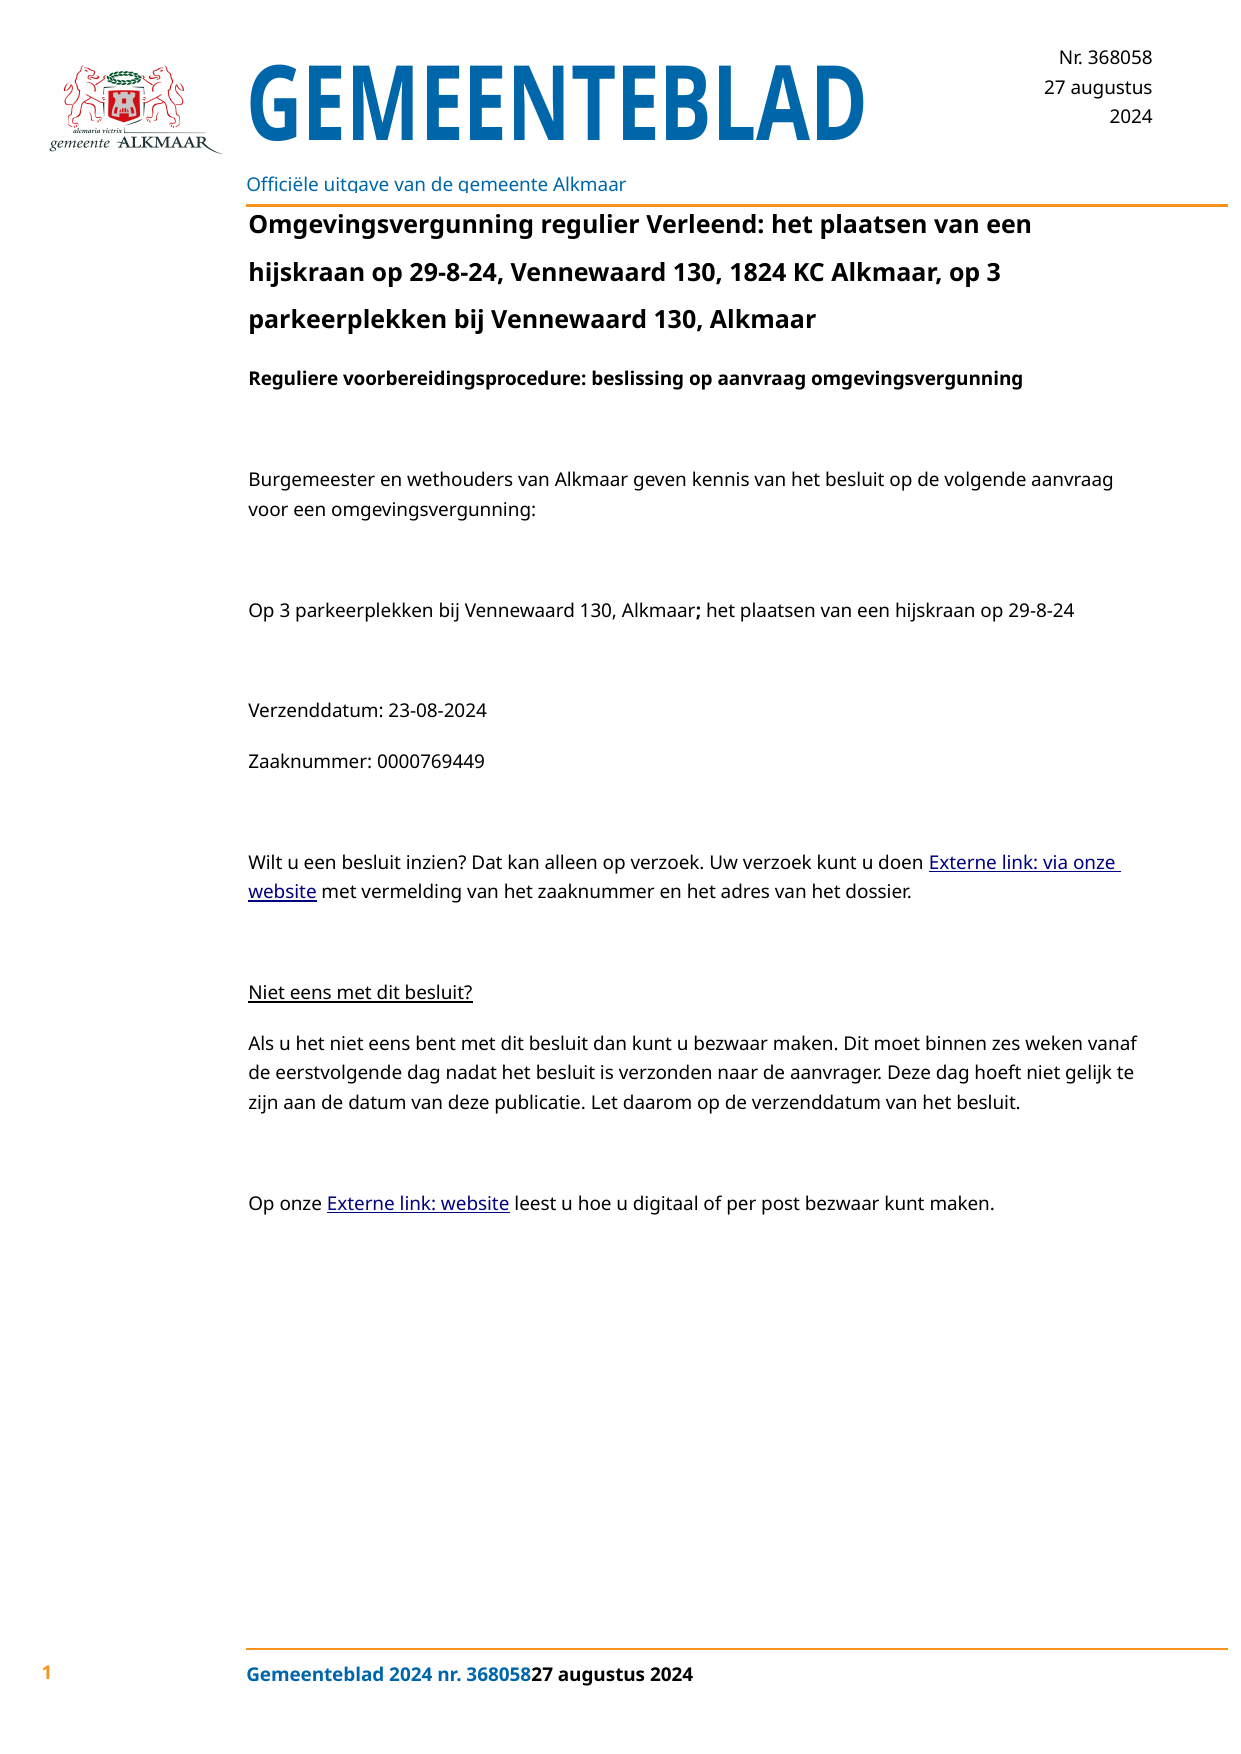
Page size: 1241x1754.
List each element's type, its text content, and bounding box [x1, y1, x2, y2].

text Op onze Externe link: website leest u hoe u digitaal of per post bezwaar kunt maken. [248, 1190, 1152, 1215]
text Omgevingsvergunning regulier Verleend: het plaatsen van een hijskraan op 29-8-24, Vennewaard 130, 1824 KC Alkmaar, op 3 parkeerplekken bij Vennewaard 130, Alkmaar [248, 207, 1152, 336]
picture [41, 47, 231, 172]
text Verzenddatum: 23-08-2024 [248, 698, 1152, 723]
text Niet eens met dit besluit? [248, 979, 1152, 1005]
text Zaaknummer: 0000769449 [248, 748, 1152, 774]
text Burgemeester en wethouders van Alkmaar geven kennis van het besluit op de volgende aanvraag voor een omgevingsvergunning: [248, 466, 1152, 522]
text Wilt u een besluit inzien? Dat kan alleen op verzoek. Uw verzoek kunt u doen Externe link: via onze website met vermelding van het zaaknummer en het adres van het dossier. [248, 849, 1152, 904]
text Op 3 parkeerplekken bij Vennewaard 130, Alkmaar; het plaatsen van een hijskraan op 29-8-24 [248, 597, 1152, 622]
text Reguliere voorbereidingsprocedure: beslissing op aanvraag omgevingsvergunning [248, 366, 1152, 391]
text Als u het niet eens bent met dit besluit dan kunt u bezwaar maken. Dit moet binnen zes weken vanaf de eerstvolgende dag nadat het besluit is verzonden naar de aanvrager. Deze dag hoeft niet gelijk te zijn aan de datum van deze publicatie. Let daarom op de verzenddatum van het besluit. [248, 1030, 1152, 1114]
